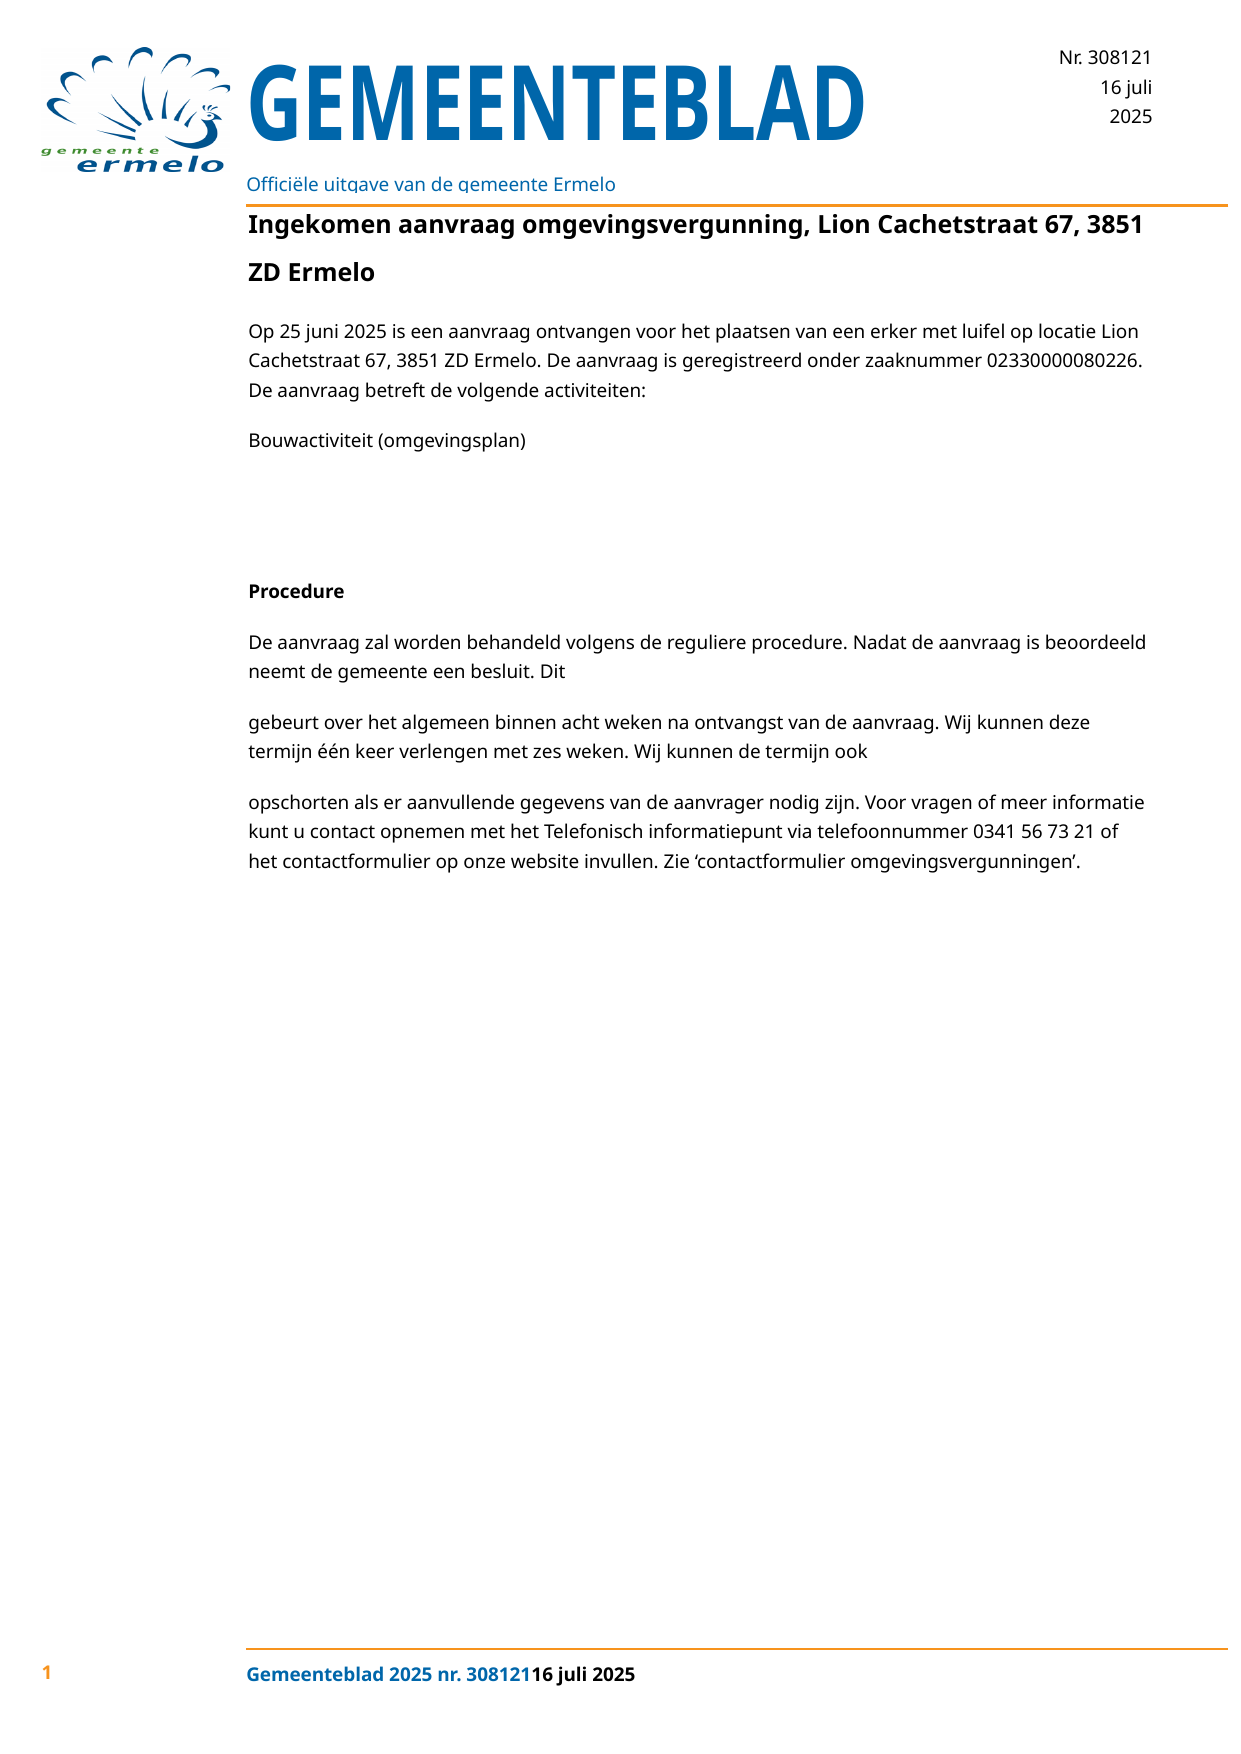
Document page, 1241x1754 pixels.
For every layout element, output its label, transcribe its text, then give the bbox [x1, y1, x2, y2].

text Procedure [248, 579, 1152, 604]
text De aanvraag zal worden behandeld volgens de reguliere procedure. Nadat de aanvraag is beoordeeld neemt de gemeente een besluit. Dit [248, 629, 1152, 684]
text Bouwactiviteit (omgevingsplan) [248, 427, 1152, 453]
text opschorten als er aanvullende gegevens van de aanvrager nodig zijn. Voor vragen of meer informatie kunt u contact opnemen met het Telefonisch informatiepunt via telefoonnummer 0341 56 73 21 of het contactformulier op onze website invullen. Zie ‘contactformulier omgevingsvergunningen’. [248, 789, 1152, 874]
text Ingekomen aanvraag omgevingsvergunning, Lion Cachetstraat 67, 3851 ZD Ermelo [248, 207, 1152, 288]
text gebeurt over het algemeen binnen acht weken na ontvangst van de aanvraag. Wij kunnen deze termijn één keer verlengen met zes weken. Wij kunnen de termijn ook [248, 709, 1152, 764]
text Op 25 juni 2025 is een aanvraag ontvangen voor het plaatsen van een erker met luifel op locatie Lion Cachetstraat 67, 3851 ZD Ermelo. De aanvraag is geregistreerd onder zaaknummer 02330000080226. De aanvraag betreft de volgende activiteiten: [248, 318, 1152, 403]
picture [41, 47, 231, 172]
